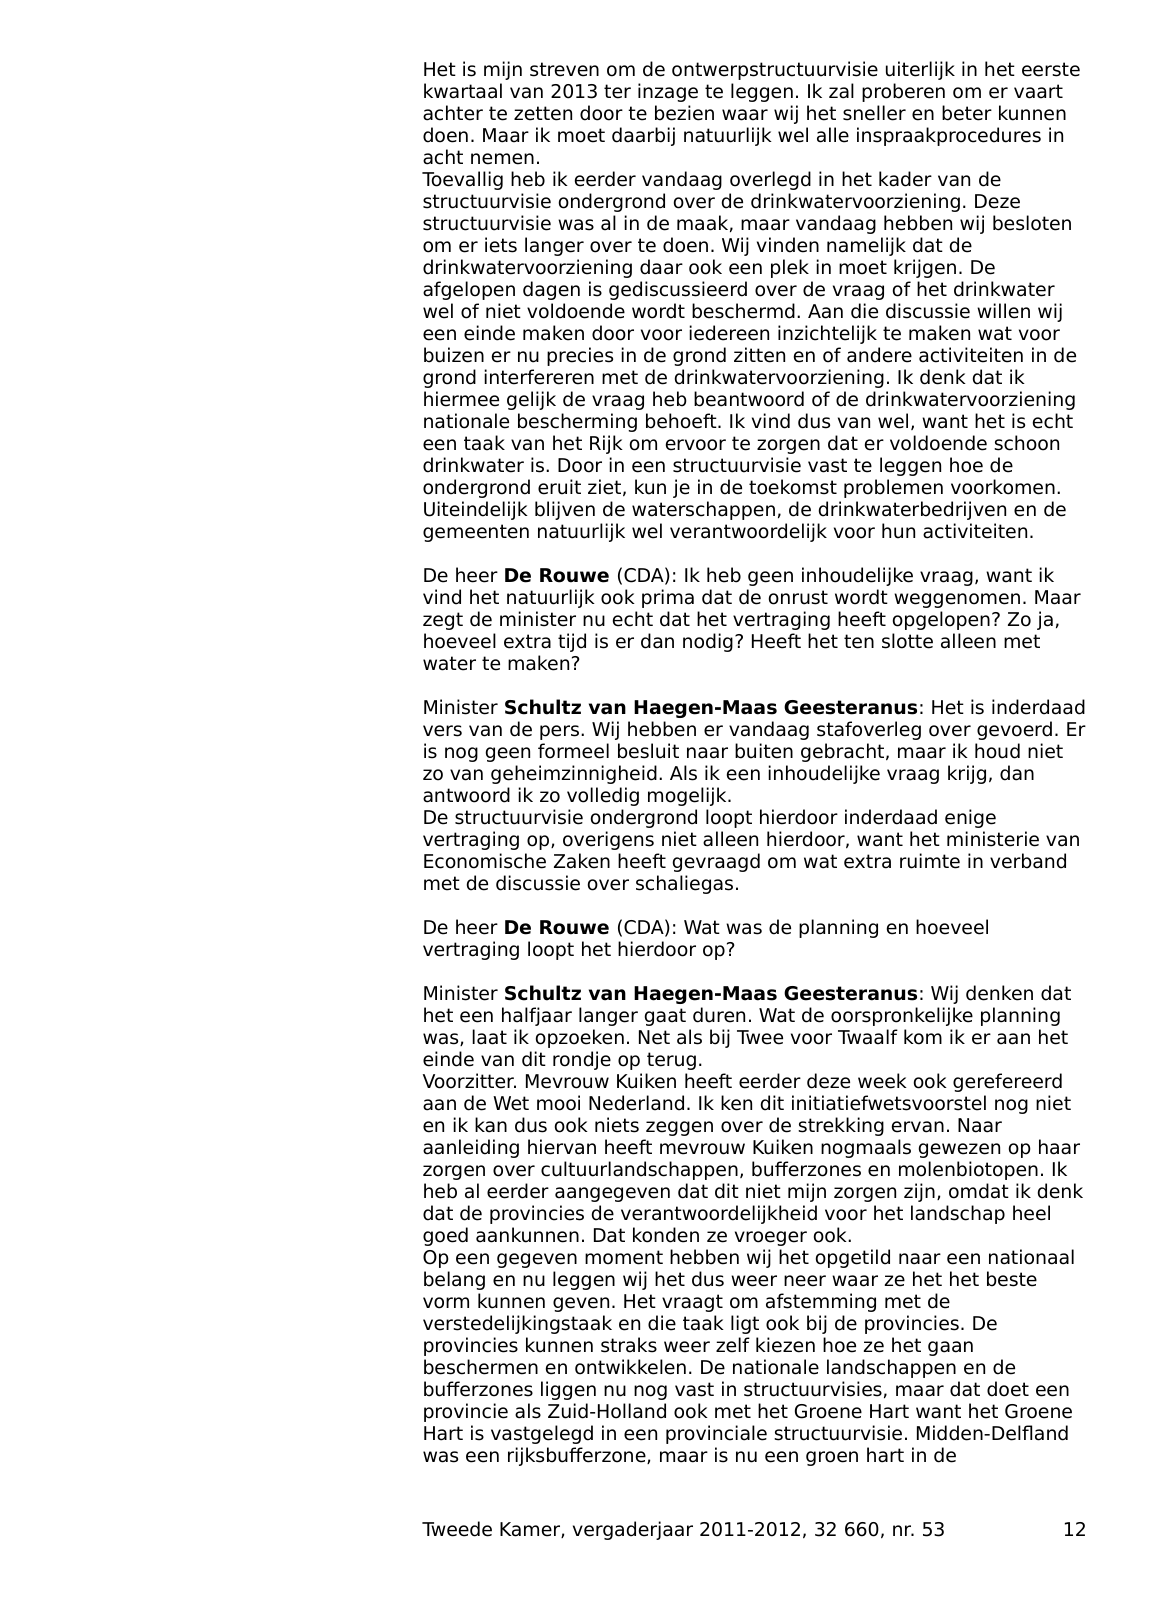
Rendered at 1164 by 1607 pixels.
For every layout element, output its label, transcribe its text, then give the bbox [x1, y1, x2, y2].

text Het is mijn streven om de ontwerpstructuurvisie uiterlijk in het eerste kwartaal van 2013 ter inzage te leggen. Ik zal proberen om er vaart achter te zetten door te bezien waar wij het sneller en beter kunnen doen. Maar ik moet daarbij natuurlijk wel alle inspraakprocedures in acht nemen. [422, 59, 1087, 169]
text Toevallig heb ik eerder vandaag overlegd in het kader van de structuurvisie ondergrond over de drinkwatervoorziening. Deze structuurvisie was al in de maak, maar vandaag hebben wij besloten om er iets langer over te doen. Wij vinden namelijk dat de drinkwatervoorziening daar ook een plek in moet krijgen. De afgelopen dagen is gediscussieerd over de vraag of het drinkwater wel of niet voldoende wordt beschermd. Aan die discussie willen wij een einde maken door voor iedereen inzichtelijk te maken wat voor buizen er nu precies in de grond zitten en of andere activiteiten in de grond interfereren met de drinkwatervoorziening. Ik denk dat ik hiermee gelijk de vraag heb beantwoord of de drinkwatervoorziening nationale bescherming behoeft. Ik vind dus van wel, want het is echt een taak van het Rijk om ervoor te zorgen dat er voldoende schoon drinkwater is. Door in een structuurvisie vast te leggen hoe de ondergrond eruit ziet, kun je in de toekomst problemen voorkomen. Uiteindelijk blijven de waterschappen, de drinkwaterbedrijven en de gemeenten natuurlijk wel verantwoordelijk voor hun activiteiten. [422, 169, 1087, 543]
text Minister Schultz van Haegen-Maas Geesteranus: Het is inderdaad vers van de pers. Wij hebben er vandaag stafoverleg over gevoerd. Er is nog geen formeel besluit naar buiten gebracht, maar ik houd niet zo van geheimzinnigheid. Als ik een inhoudelijke vraag krijg, dan antwoord ik zo volledig mogelijk. [422, 697, 1087, 807]
text De heer De Rouwe (CDA): Ik heb geen inhoudelijke vraag, want ik vind het natuurlijk ook prima dat de onrust wordt weggenomen. Maar zegt de minister nu echt dat het vertraging heeft opgelopen? Zo ja, hoeveel extra tijd is er dan nodig? Heeft het ten slotte alleen met water te maken? [422, 565, 1087, 675]
text Minister Schultz van Haegen-Maas Geesteranus: Wij denken dat het een halfjaar langer gaat duren. Wat de oorspronkelijke planning was, laat ik opzoeken. Net als bij Twee voor Twaalf kom ik er aan het einde van dit rondje op terug. [422, 983, 1087, 1071]
text De structuurvisie ondergrond loopt hierdoor inderdaad enige vertraging op, overigens niet alleen hierdoor, want het ministerie van Economische Zaken heeft gevraagd om wat extra ruimte in verband met de discussie over schaliegas. [422, 807, 1087, 895]
text De heer De Rouwe (CDA): Wat was de planning en hoeveel vertraging loopt het hierdoor op? [422, 917, 1087, 961]
text Voorzitter. Mevrouw Kuiken heeft eerder deze week ook gerefereerd aan de Wet mooi Nederland. Ik ken dit initiatiefwetsvoorstel nog niet en ik kan dus ook niets zeggen over de strekking ervan. Naar aanleiding hiervan heeft mevrouw Kuiken nogmaals gewezen op haar zorgen over cultuurlandschappen, bufferzones en molenbiotopen. Ik heb al eerder aangegeven dat dit niet mijn zorgen zijn, omdat ik denk dat de provincies de verantwoordelijkheid voor het landschap heel goed aankunnen. Dat konden ze vroeger ook. [422, 1071, 1087, 1247]
text Op een gegeven moment hebben wij het opgetild naar een nationaal belang en nu leggen wij het dus weer neer waar ze het het beste vorm kunnen geven. Het vraagt om afstemming met de verstedelijkingstaak en die taak ligt ook bij de provincies. De provincies kunnen straks weer zelf kiezen hoe ze het gaan beschermen en ontwikkelen. De nationale landschappen en de bufferzones liggen nu nog vast in structuurvisies, maar dat doet een provincie als Zuid-Holland ook met het Groene Hart want het Groene Hart is vastgelegd in een provinciale structuurvisie. Midden-Delfland was een rijksbufferzone, maar is nu een groen hart in de [422, 1247, 1087, 1467]
